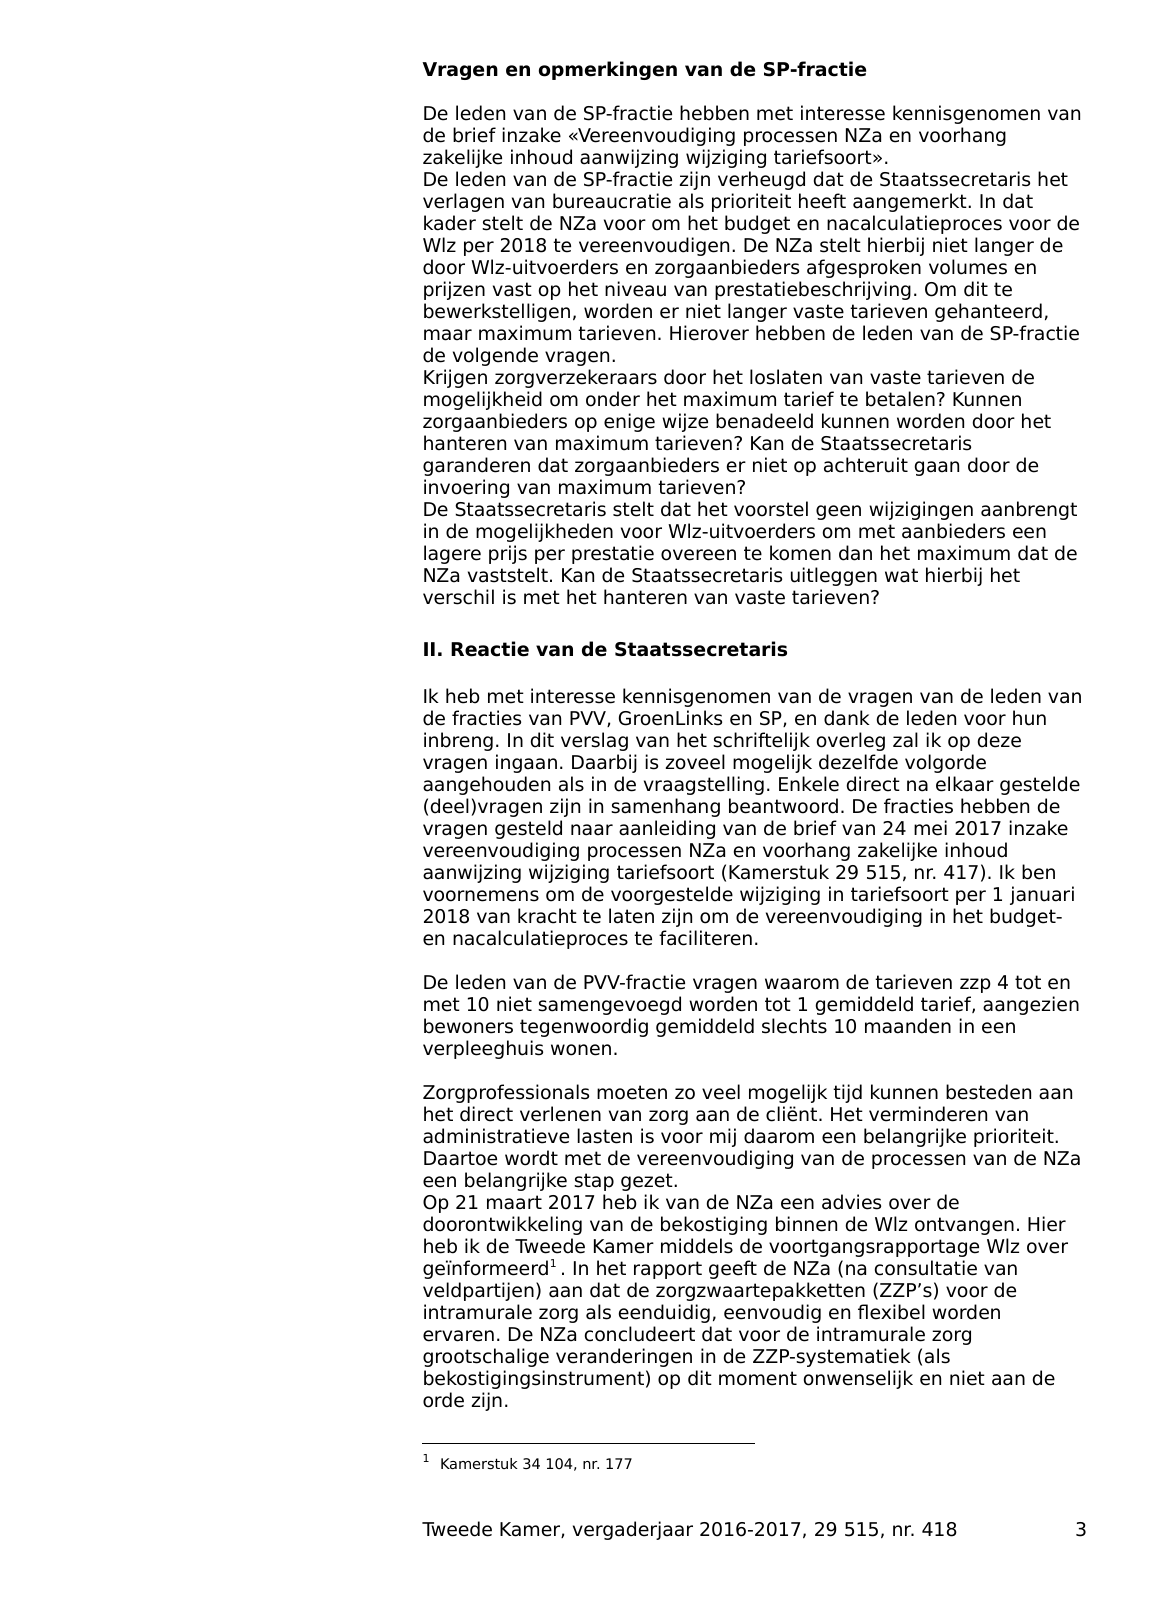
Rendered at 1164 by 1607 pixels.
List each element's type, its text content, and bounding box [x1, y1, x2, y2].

text De leden van de PVV-fractie vragen waarom de tarieven zzp 4 tot en met 10 niet samengevoegd worden tot 1 gemiddeld tarief, aangezien bewoners tegenwoordig gemiddeld slechts 10 maanden in een verpleeghuis wonen. [422, 972, 1087, 1059]
text Krijgen zorgverzekeraars door het loslaten van vaste tarieven de mogelijkheid om onder het maximum tarief te betalen? Kunnen zorgaanbieders op enige wijze benadeeld kunnen worden door het hanteren van maximum tarieven? Kan de Staatssecretaris garanderen dat zorgaanbieders er niet op achteruit gaan door de invoering van maximum tarieven? [422, 367, 1087, 499]
text Zorgprofessionals moeten zo veel mogelijk tijd kunnen besteden aan het direct verlenen van zorg aan de cliënt. Het verminderen van administratieve lasten is voor mij daarom een belangrijke prioriteit. Daartoe wordt met de vereenvoudiging van de processen van de NZa een belangrijke stap gezet. [422, 1082, 1087, 1192]
text De leden van de SP-fractie zijn verheugd dat de Staatssecretaris het verlagen van bureaucratie als prioriteit heeft aangemerkt. In dat kader stelt de NZa voor om het budget en nacalculatieproces voor de Wlz per 2018 te vereenvoudigen. De NZa stelt hierbij niet langer de door Wlz-uitvoerders en zorgaanbieders afgesproken volumes en prijzen vast op het niveau van prestatiebeschrijving. Om dit te bewerkstelligen, worden er niet langer vaste tarieven gehanteerd, maar maximum tarieven. Hierover hebben de leden van de SP-fractie de volgende vragen. [422, 169, 1087, 367]
subtitle II. Reactie van de Staatssecretaris [422, 639, 1087, 661]
text Op 21 maart 2017 heb ik van de NZa een advies over de doorontwikkeling van de bekostiging binnen de Wlz ontvangen. Hier heb ik de Tweede Kamer middels de voortgangsrapportage Wlz over geïnformeerd. In het rapport geeft de NZa (na consultatie van veldpartijen) aan dat de zorgzwaartepakketten (ZZP’s) voor de intramurale zorg als eenduidig, eenvoudig en flexibel worden ervaren. De NZa concludeert dat voor de intramurale zorg grootschalige veranderingen in de ZZP-systematiek (als bekostigingsinstrument) op dit moment onwenselijk en niet aan de orde zijn. [422, 1192, 1087, 1411]
subtitle Vragen en opmerkingen van de SP-fractie [422, 59, 1087, 81]
text Kamerstuk 34 104, nr. 177 [422, 1452, 1087, 1474]
text De leden van de SP-fractie hebben met interesse kennisgenomen van de brief inzake «Vereenvoudiging processen NZa en voorhang zakelijke inhoud aanwijzing wijziging tariefsoort». [422, 103, 1087, 169]
text De Staatssecretaris stelt dat het voorstel geen wijzigingen aanbrengt in de mogelijkheden voor Wlz-uitvoerders om met aanbieders een lagere prijs per prestatie overeen te komen dan het maximum dat de NZa vaststelt. Kan de Staatssecretaris uitleggen wat hierbij het verschil is met het hanteren van vaste tarieven? [422, 499, 1087, 609]
text Ik heb met interesse kennisgenomen van de vragen van de leden van de fracties van PVV, GroenLinks en SP, en dank de leden voor hun inbreng. In dit verslag van het schriftelijk overleg zal ik op deze vragen ingaan. Daarbij is zoveel mogelijk dezelfde volgorde aangehouden als in de vraagstelling. Enkele direct na elkaar gestelde (deel)vragen zijn in samenhang beantwoord. De fracties hebben de vragen gesteld naar aanleiding van de brief van 24 mei 2017 inzake vereenvoudiging processen NZa en voorhang zakelijke inhoud aanwijzing wijziging tariefsoort (Kamerstuk 29 515, nr. 417). Ik ben voornemens om de voorgestelde wijziging in tariefsoort per 1 januari 2018 van kracht te laten zijn om de vereenvoudiging in het budget- en nacalculatieproces te faciliteren. [422, 686, 1087, 949]
